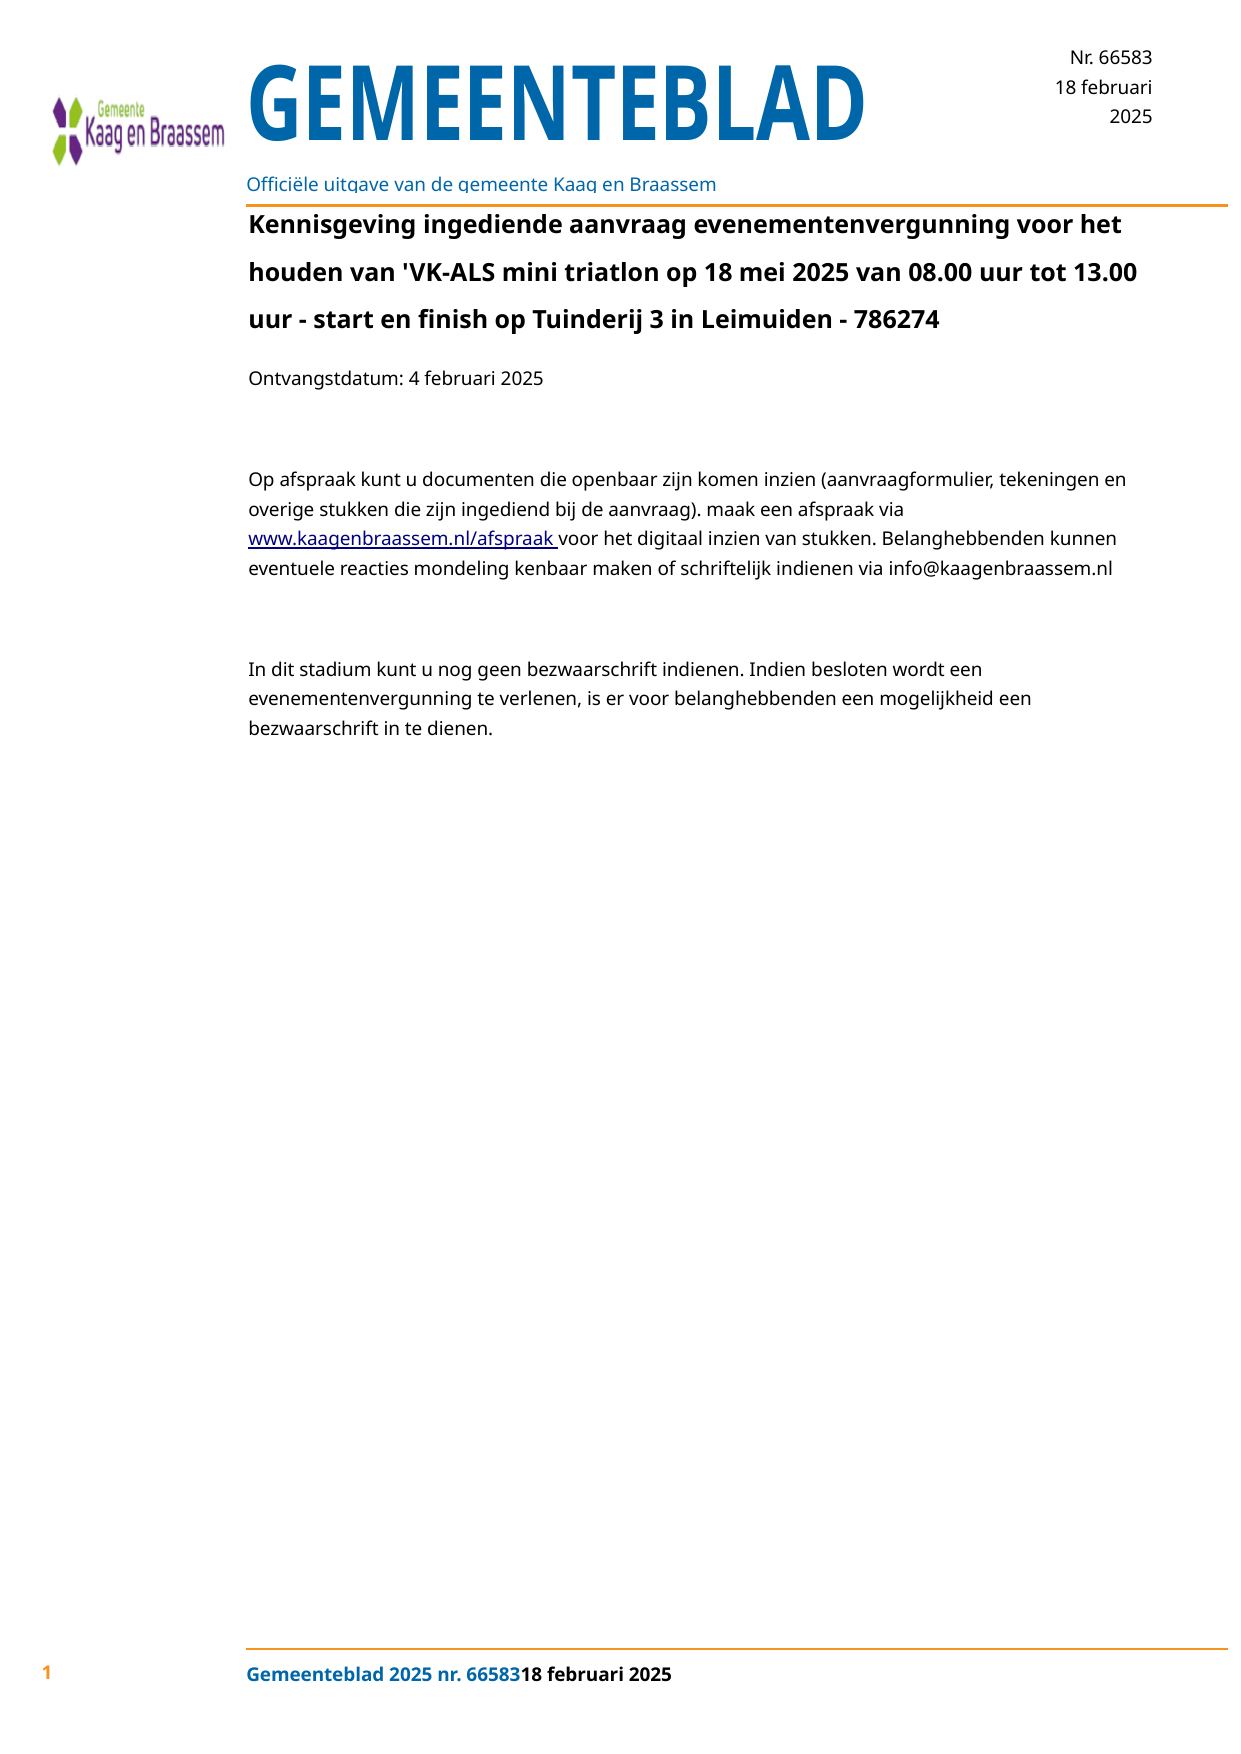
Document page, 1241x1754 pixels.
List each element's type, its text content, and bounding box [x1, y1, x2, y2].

text In dit stadium kunt u nog geen bezwaarschrift indienen. Indien besloten wordt een evenementenvergunning te verlenen, is er voor belanghebbenden een mogelijkheid een bezwaarschrift in te dienen. [248, 656, 1152, 741]
picture [41, 47, 231, 172]
text Kennisgeving ingediende aanvraag evenementenvergunning voor het houden van 'VK-ALS mini triatlon op 18 mei 2025 van 08.00 uur tot 13.00 uur - start en finish op Tuinderij 3 in Leimuiden - 786274 [248, 207, 1152, 336]
text Ontvangstdatum: 4 februari 2025 [248, 366, 1152, 391]
text Op afspraak kunt u documenten die openbaar zijn komen inzien (aanvraagformulier, tekeningen en overige stukken die zijn ingediend bij de aanvraag). maak een afspraak via www.kaagenbraassem.nl/afspraak voor het digitaal inzien van stukken. Belanghebbenden kunnen eventuele reacties mondeling kenbaar maken of schriftelijk indienen via info@kaagenbraassem.nl [248, 466, 1152, 581]
